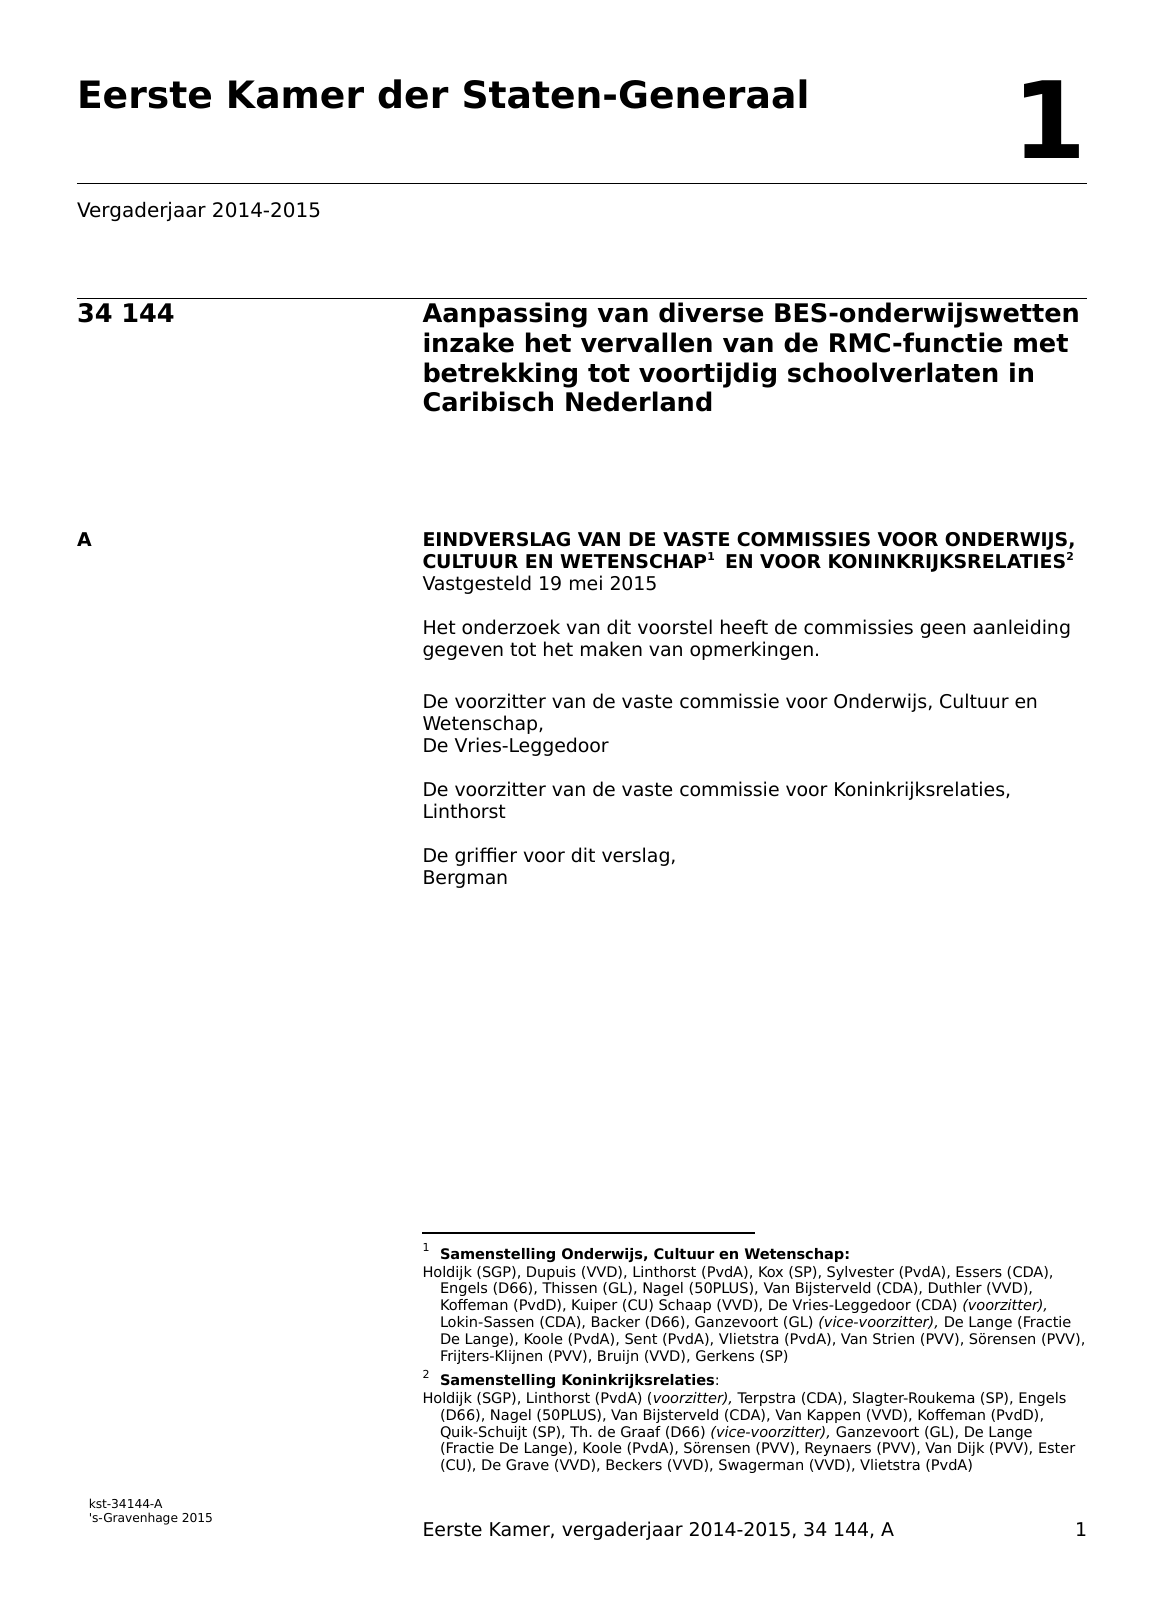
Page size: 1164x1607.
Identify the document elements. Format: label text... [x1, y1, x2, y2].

text kst-34144-A [88, 1497, 323, 1511]
text De voorzitter van de vaste commissie voor Onderwijs, Cultuur en Wetenschap, De Vries-Leggedoor [422, 691, 1087, 757]
subtitle 34 144 Aanpassing van diverse BES-onderwijswetten inzake het vervallen van de RMC-functie met betrekking tot voortijdig schoolverlaten in Caribisch Nederland [77, 299, 1087, 418]
text Holdijk (SGP), Linthorst (PvdA) (voorzitter), Terpstra (CDA), Slagter-Roukema (SP), Engels (D66), Nagel (50PLUS), Van Bijsterveld (CDA), Van Kappen (VVD), Koffeman (PvdD), Quik-Schuijt (SP), Th. de Graaf (D66) (vice-voorzitter), Ganzevoort (GL), De Lange (Fractie De Lange), Koole (PvdA), Sörensen (PVV), Reynaers (PVV), Van Dijk (PVV), Ester (CU), De Grave (VVD), Beckers (VVD), Swagerman (VVD), Vlietstra (PvdA) [422, 1390, 1087, 1474]
text Samenstelling Koninkrijksrelaties: [422, 1368, 1087, 1390]
text 's-Gravenhage 2015 [88, 1511, 323, 1525]
text Samenstelling Onderwijs, Cultuur en Wetenschap: [422, 1242, 1087, 1264]
text Vastgesteld 19 mei 2015 [422, 573, 1087, 595]
text Holdijk (SGP), Dupuis (VVD), Linthorst (PvdA), Kox (SP), Sylvester (PvdA), Essers (CDA), Engels (D66), Thissen (GL), Nagel (50PLUS), Van Bijsterveld (CDA), Duthler (VVD), Koffeman (PvdD), Kuiper (CU) Schaap (VVD), De Vries-Leggedoor (CDA) (voorzitter), Lokin-Sassen (CDA), Backer (D66), Ganzevoort (GL) (vice-voorzitter), De Lange (Fractie De Lange), Koole (PvdA), Sent (PvdA), Vlietstra (PvdA), Van Strien (PVV), Sörensen (PVV), Frijters-Klijnen (PVV), Bruijn (VVD), Gerkens (SP) [422, 1264, 1087, 1365]
table_cell Vergaderjaar 2014-2015 [77, 184, 1087, 298]
text Het onderzoek van dit voorstel heeft de commissies geen aanleiding gegeven tot het maken van opmerkingen. [422, 617, 1087, 661]
table_header 1 [886, 59, 1087, 183]
text De griffier voor dit verslag, Bergman [422, 845, 1087, 889]
table_header Eerste Kamer der Staten-Generaal [77, 59, 886, 183]
subtitle A EINDVERSLAG VAN DE VASTE COMMISSIES VOOR ONDERWIJS, CULTUUR EN WETENSCHAP EN VOOR KONINKRIJKSRELATIES [77, 529, 1087, 573]
text De voorzitter van de vaste commissie voor Koninkrijksrelaties, Linthorst [422, 779, 1087, 823]
